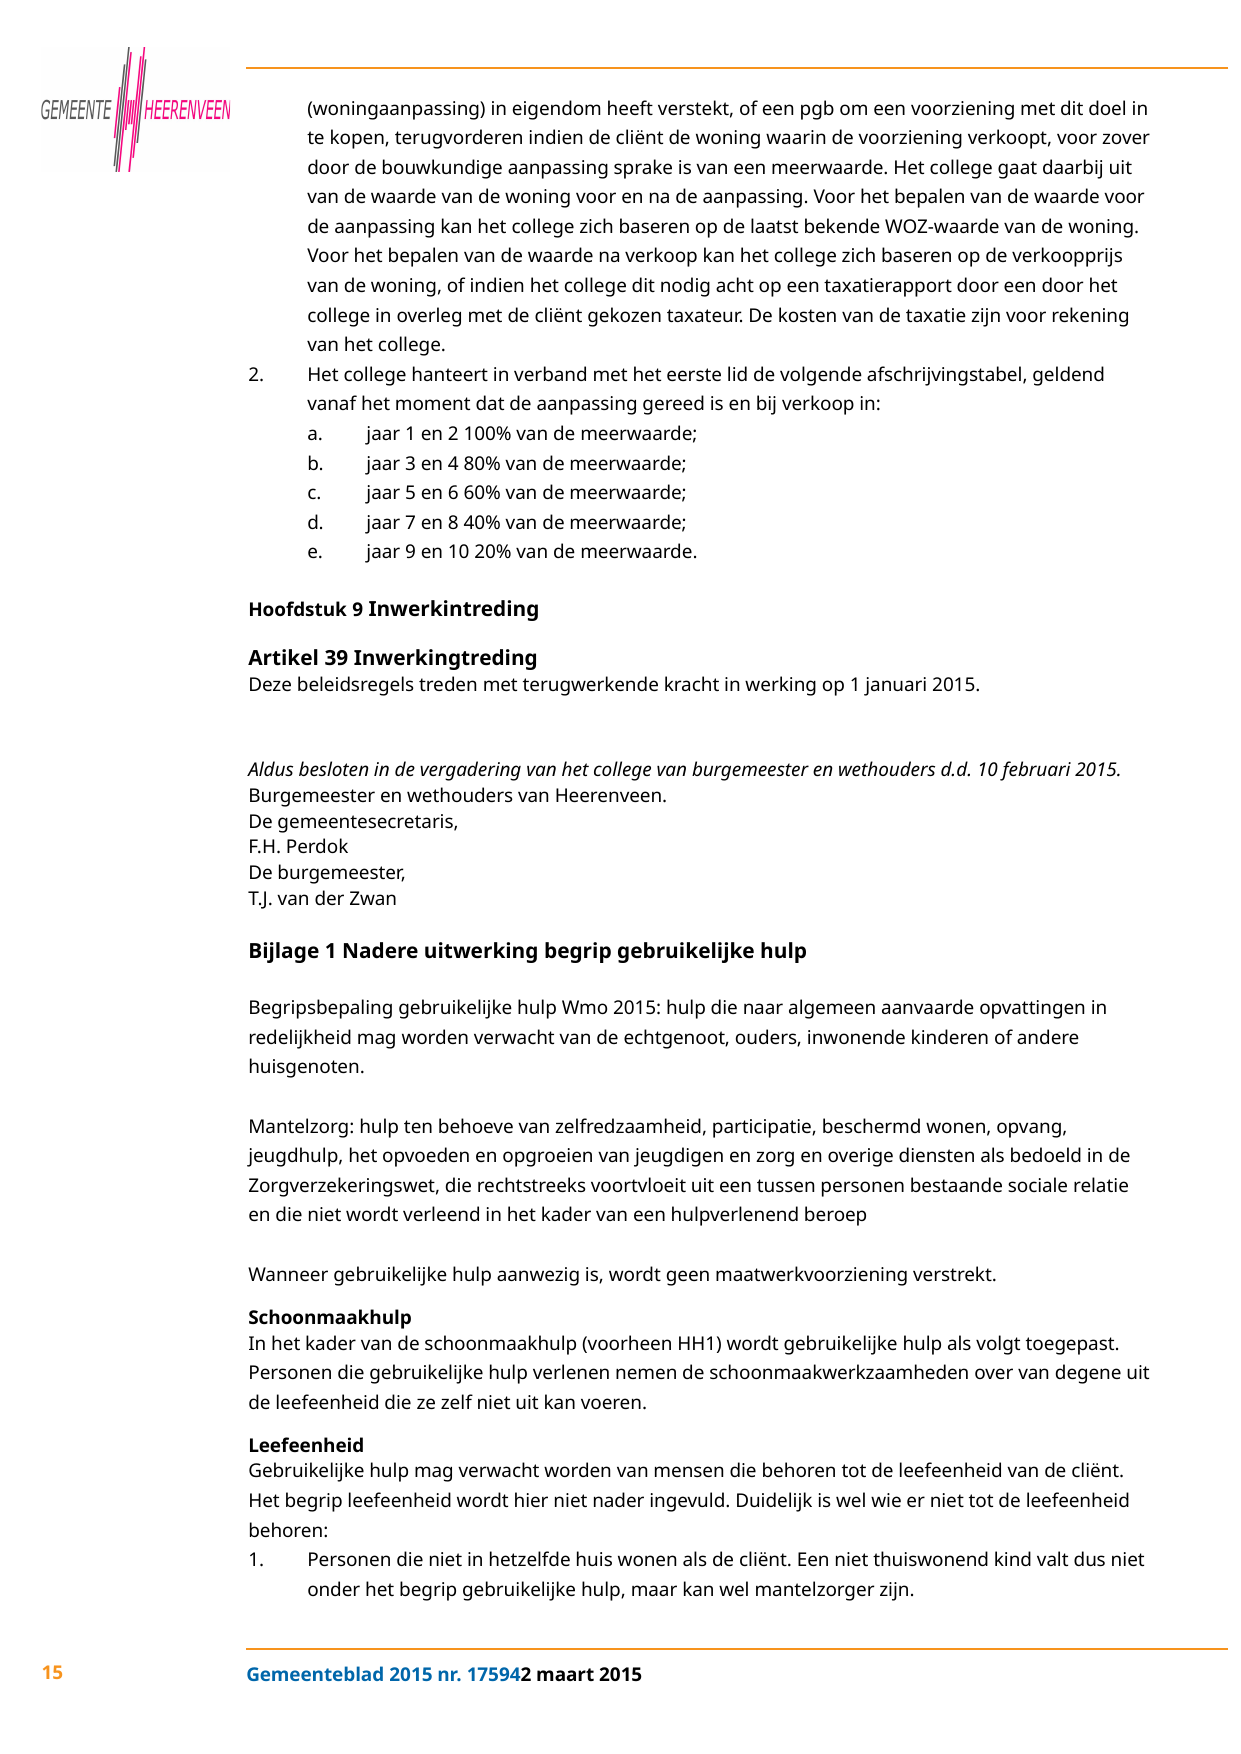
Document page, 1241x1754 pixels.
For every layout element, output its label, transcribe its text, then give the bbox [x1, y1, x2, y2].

list Personen die niet in hetzelfde huis wonen als de cliënt. Een niet thuiswonend kind valt dus niet onder het begrip gebruikelijke hulp, maar kan wel mantelzorger zijn. [248, 1546, 1152, 1602]
list jaar 5 en 6 60% van de meerwaarde; [307, 479, 1152, 505]
text Wanneer gebruikelijke hulp aanwezig is, wordt geen maatwerkvoorziening verstrekt. [248, 1261, 1152, 1287]
text Schoonmaakhulp [248, 1304, 1152, 1330]
list jaar 9 en 10 20% van de meerwaarde. [307, 538, 1152, 564]
text De gemeentesecretaris, [248, 808, 1152, 834]
text Hoofdstuk 9 Inwerkintreding [248, 594, 1152, 622]
text Aldus besloten in de vergadering van het college van burgemeester en wethouders d.d. 10 februari 2015. [248, 756, 1152, 782]
text Leefeenheid [248, 1432, 1152, 1458]
list (woningaanpassing) in eigendom heeft verstekt, of een pgb om een voorziening met dit doel in te kopen, terugvorderen indien de cliënt de woning waarin de voorziening verkoopt, voor zover door de bouwkundige aanpassing sprake is van een meerwaarde. Het college gaat daarbij uit van de waarde van de woning voor en na de aanpassing. Voor het bepalen van de waarde voor de aanpassing kan het college zich baseren op de laatst bekende WOZ-waarde van de woning. Voor het bepalen van de waarde na verkoop kan het college zich baseren op de verkoopprijs van de woning, of indien het college dit nodig acht op een taxatierapport door een door het college in overleg met de cliënt gekozen taxateur. De kosten van de taxatie zijn voor rekening van het college. [248, 95, 1152, 357]
text Gebruikelijke hulp mag verwacht worden van mensen die behoren tot de leefeenheid van de cliënt. Het begrip leefeenheid wordt hier niet nader ingevuld. Duidelijk is wel wie er niet tot de leefeenheid behoren: [248, 1458, 1152, 1543]
text In het kader van de schoonmaakhulp (voorheen HH1) wordt gebruikelijke hulp als volgt toegepast. Personen die gebruikelijke hulp verlenen nemen de schoonmaakwerkzaamheden over van degene uit de leefeenheid die ze zelf niet uit kan voeren. [248, 1330, 1152, 1414]
list jaar 1 en 2 100% van de meerwaarde; [307, 420, 1152, 446]
list jaar 7 en 8 40% van de meerwaarde; [307, 509, 1152, 535]
text Burgemeester en wethouders van Heerenveen. [248, 782, 1152, 808]
picture [41, 47, 231, 172]
text F.H. Perdok [248, 834, 1152, 859]
list jaar 3 en 4 80% van de meerwaarde; [307, 450, 1152, 476]
text Deze beleidsregels treden met terugwerkende kracht in werking op 1 januari 2015. [248, 672, 1152, 697]
text Bijlage 1 Nadere uitwerking begrip gebruikelijke hulp [248, 937, 1152, 965]
text Mantelzorg: hulp ten behoeve van zelfredzaamheid, participatie, beschermd wonen, opvang, jeugdhulp, het opvoeden en opgroeien van jeugdigen en zorg en overige diensten als bedoeld in de Zorgverzekeringswet, die rechtstreeks voortvloeit uit een tussen personen bestaande sociale relatie en die niet wordt verleend in het kader van een hulpverlenend beroep [248, 1113, 1152, 1227]
list Het college hanteert in verband met het eerste lid de volgende afschrijvingstabel, geldend vanaf het moment dat de aanpassing gereed is en bij verkoop in: [248, 361, 1152, 416]
text Begripsbepaling gebruikelijke hulp Wmo 2015: hulp die naar algemeen aanvaarde opvattingen in redelijkheid mag worden verwacht van de echtgenoot, ouders, inwonende kinderen of andere huisgenoten. [248, 994, 1152, 1079]
text T.J. van der Zwan [248, 885, 1152, 911]
text De burgemeester, [248, 859, 1152, 885]
text Artikel 39 Inwerkingtreding [248, 643, 1152, 672]
